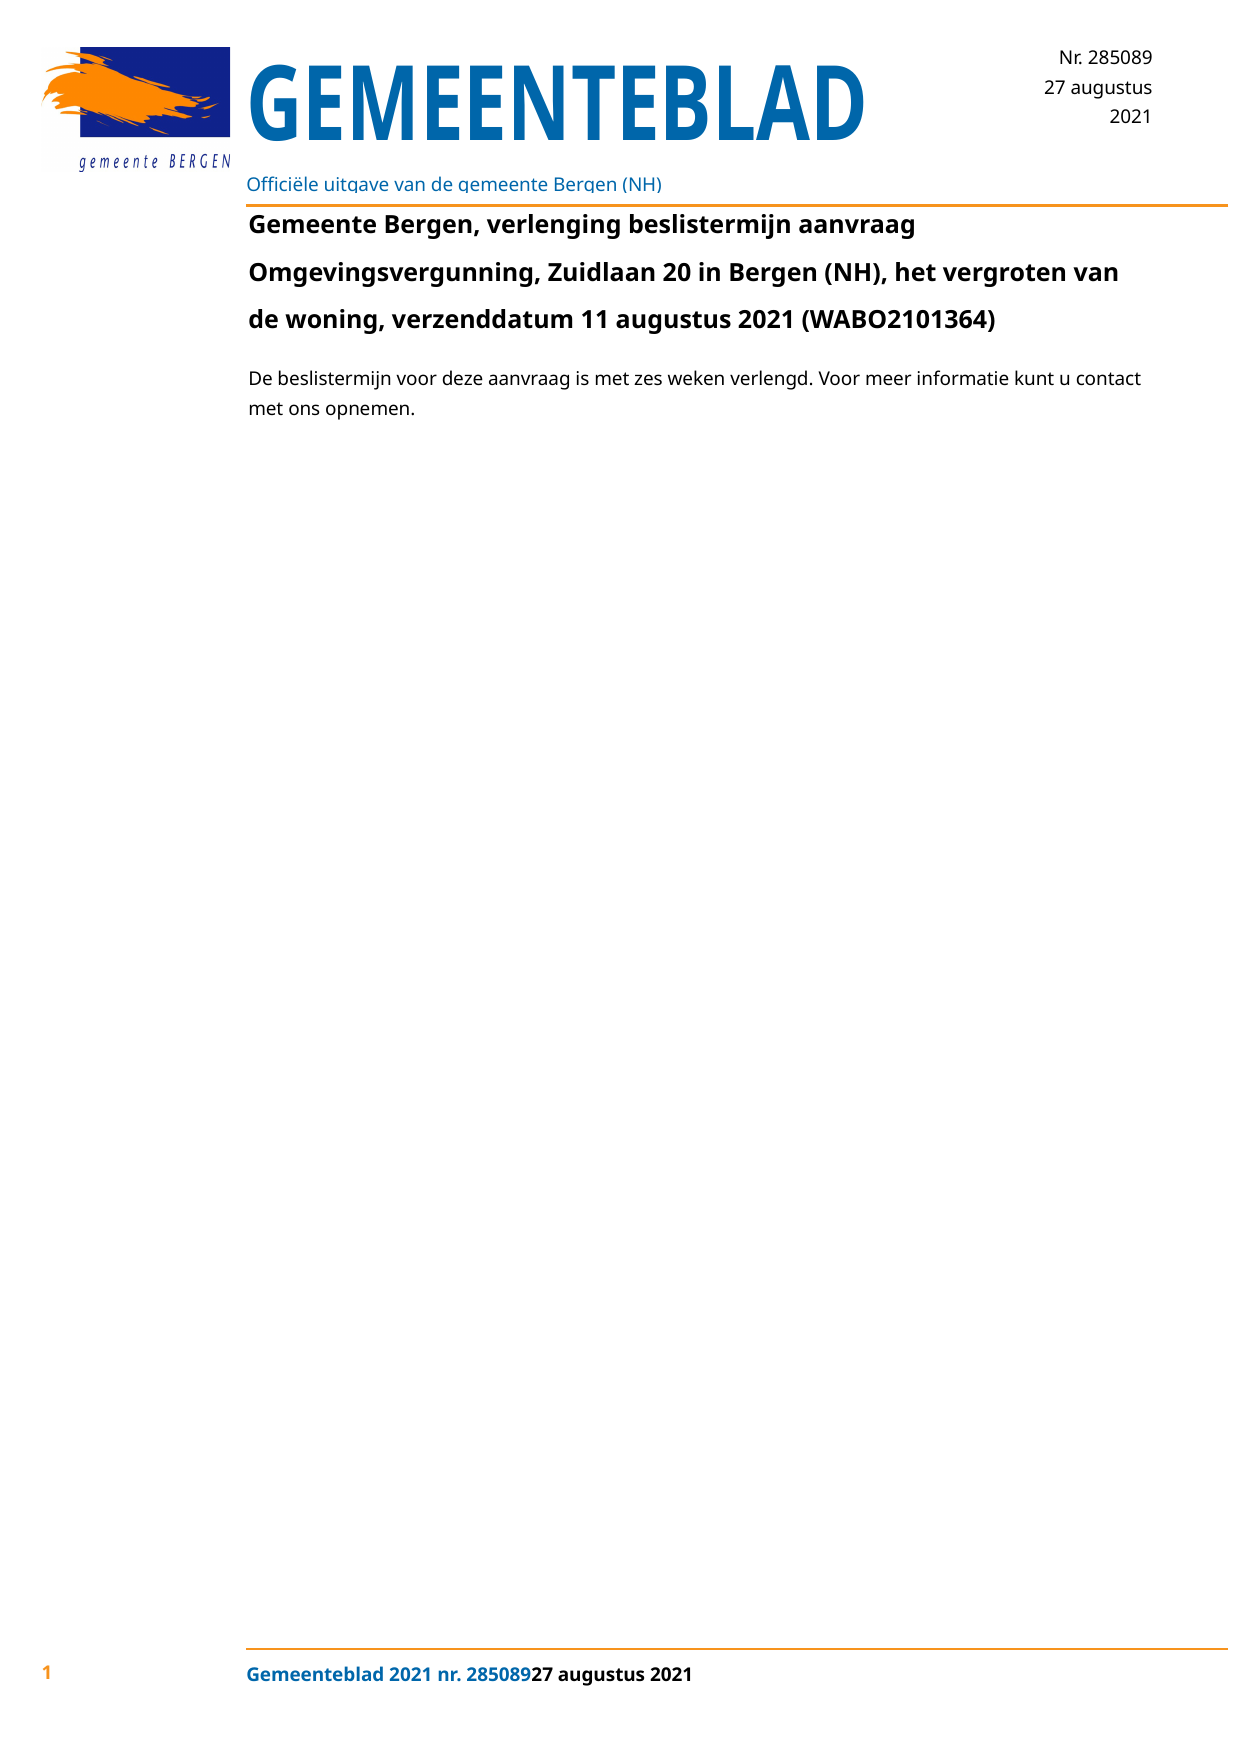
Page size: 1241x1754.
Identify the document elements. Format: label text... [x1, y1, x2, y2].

picture [41, 47, 231, 172]
text Gemeente Bergen, verlenging beslistermijn aanvraag Omgevingsvergunning, Zuidlaan 20 in Bergen (NH), het vergroten van de woning, verzenddatum 11 augustus 2021 (WABO2101364) [248, 207, 1152, 336]
text De beslistermijn voor deze aanvraag is met zes weken verlengd. Voor meer informatie kunt u contact met ons opnemen. [248, 366, 1152, 421]
